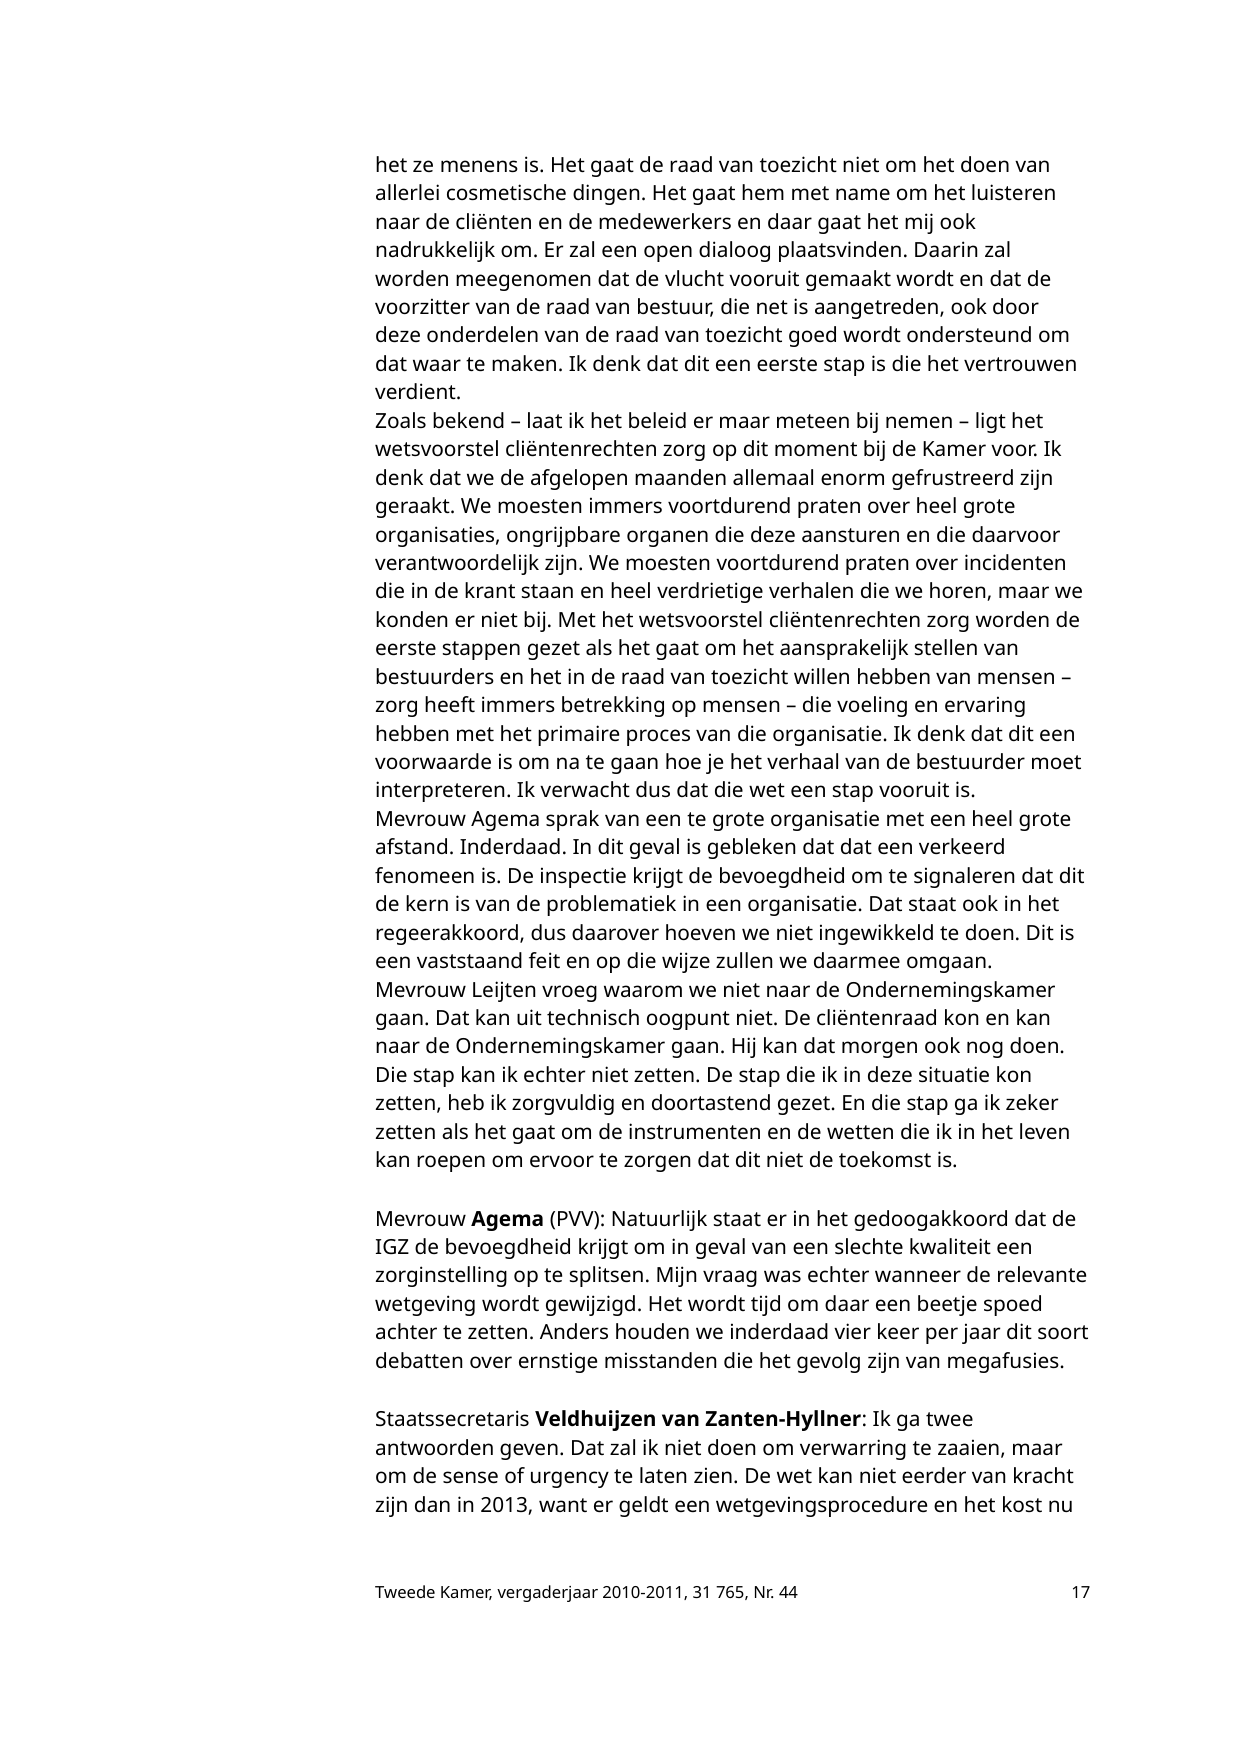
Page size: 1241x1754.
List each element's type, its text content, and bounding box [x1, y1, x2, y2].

text Staatssecretaris Veldhuijzen van Zanten-Hyllner: Ik ga twee antwoorden geven. Dat zal ik niet doen om verwarring te zaaien, maar om de sense of urgency te laten zien. De wet kan niet eerder van kracht zijn dan in 2013, want er geldt een wetgevingsprocedure en het kost nu [375, 1404, 1090, 1518]
text Mevrouw Agema (PVV): Natuurlijk staat er in het gedoogakkoord dat de IGZ de bevoegdheid krijgt om in geval van een slechte kwaliteit een zorginstelling op te splitsen. Mijn vraag was echter wanneer de relevante wetgeving wordt gewijzigd. Het wordt tijd om daar een beetje spoed achter te zetten. Anders houden we inderdaad vier keer per jaar dit soort debatten over ernstige misstanden die het gevolg zijn van megafusies. [375, 1204, 1090, 1374]
text Zoals bekend – laat ik het beleid er maar meteen bij nemen – ligt het wetsvoorstel cliëntenrechten zorg op dit moment bij de Kamer voor. Ik denk dat we de afgelopen maanden allemaal enorm gefrustreerd zijn geraakt. We moesten immers voortdurend praten over heel grote organisaties, ongrijpbare organen die deze aansturen en die daarvoor verantwoordelijk zijn. We moesten voortdurend praten over incidenten die in de krant staan en heel verdrietige verhalen die we horen, maar we konden er niet bij. Met het wetsvoorstel cliëntenrechten zorg worden de eerste stappen gezet als het gaat om het aansprakelijk stellen van bestuurders en het in de raad van toezicht willen hebben van mensen – zorg heeft immers betrekking op mensen – die voeling en ervaring hebben met het primaire proces van die organisatie. Ik denk dat dit een voorwaarde is om na te gaan hoe je het verhaal van de bestuurder moet interpreteren. Ik verwacht dus dat die wet een stap vooruit is. [375, 406, 1090, 804]
text Mevrouw Leijten vroeg waarom we niet naar de Ondernemingskamer gaan. Dat kan uit technisch oogpunt niet. De cliëntenraad kon en kan naar de Ondernemingskamer gaan. Hij kan dat morgen ook nog doen. Die stap kan ik echter niet zetten. De stap die ik in deze situatie kon zetten, heb ik zorgvuldig en doortastend gezet. En die stap ga ik zeker zetten als het gaat om de instrumenten en de wetten die ik in het leven kan roepen om ervoor te zorgen dat dit niet de toekomst is. [375, 975, 1090, 1174]
text het ze menens is. Het gaat de raad van toezicht niet om het doen van allerlei cosmetische dingen. Het gaat hem met name om het luisteren naar de cliënten en de medewerkers en daar gaat het mij ook nadrukkelijk om. Er zal een open dialoog plaatsvinden. Daarin zal worden meegenomen dat de vlucht vooruit gemaakt wordt en dat de voorzitter van de raad van bestuur, die net is aangetreden, ook door deze onderdelen van de raad van toezicht goed wordt ondersteund om dat waar te maken. Ik denk dat dit een eerste stap is die het vertrouwen verdient. [375, 150, 1090, 406]
text Mevrouw Agema sprak van een te grote organisatie met een heel grote afstand. Inderdaad. In dit geval is gebleken dat dat een verkeerd fenomeen is. De inspectie krijgt de bevoegdheid om te signaleren dat dit de kern is van de problematiek in een organisatie. Dat staat ook in het regeerakkoord, dus daarover hoeven we niet ingewikkeld te doen. Dit is een vaststaand feit en op die wijze zullen we daarmee omgaan. [375, 804, 1090, 975]
